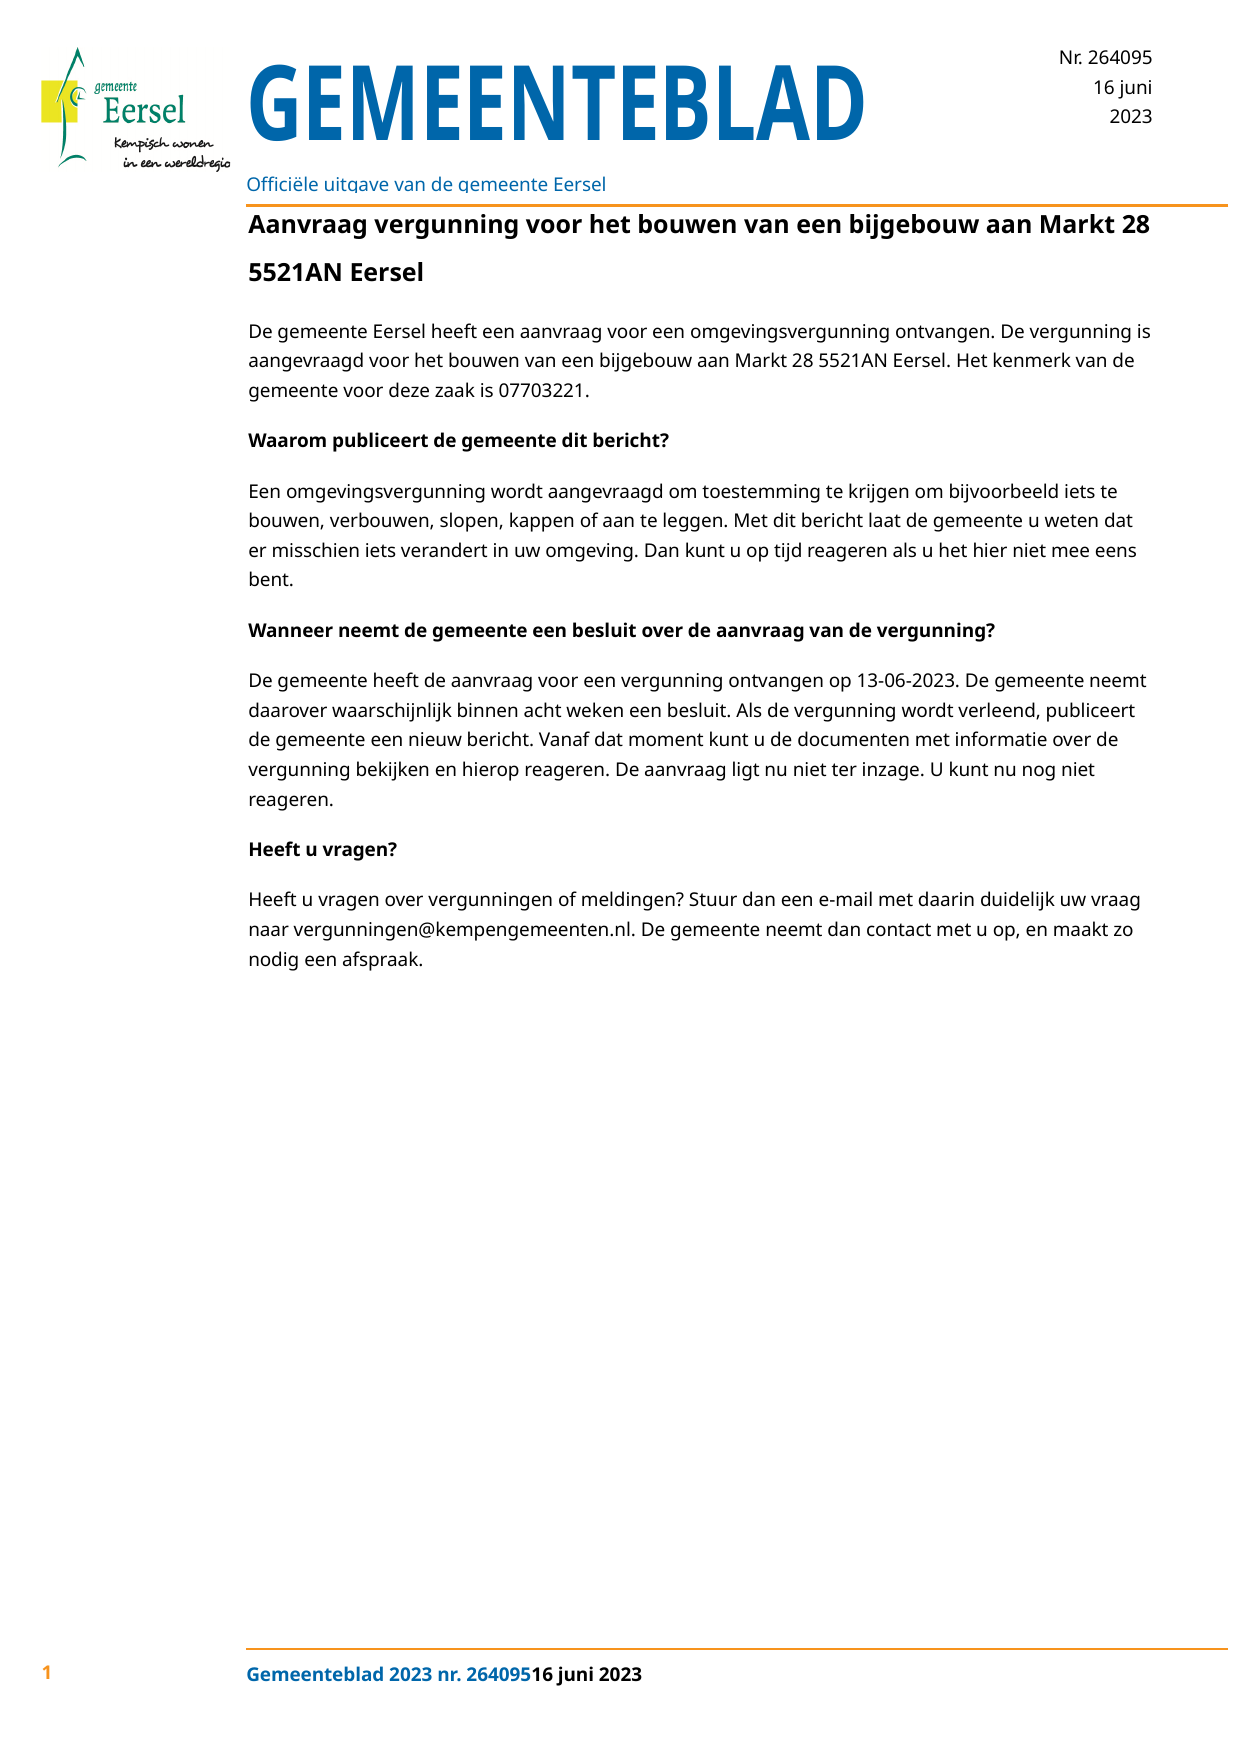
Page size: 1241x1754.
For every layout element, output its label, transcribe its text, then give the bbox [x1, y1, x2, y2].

text Een omgevingsvergunning wordt aangevraagd om toestemming te krijgen om bijvoorbeeld iets te bouwen, verbouwen, slopen, kappen of aan te leggen. Met dit bericht laat de gemeente u weten dat er misschien iets verandert in uw omgeving. Dan kunt u op tijd reageren als u het hier niet mee eens bent. [248, 478, 1152, 592]
text Waarom publiceert de gemeente dit bericht? [248, 427, 1152, 453]
text Heeft u vragen over vergunningen of meldingen? Stuur dan een e-mail met daarin duidelijk uw vraag naar vergunningen@kempengemeenten.nl. De gemeente neemt dan contact met u op, en maakt zo nodig een afspraak. [248, 887, 1152, 972]
text Heeft u vragen? [248, 836, 1152, 862]
text De gemeente heeft de aanvraag voor een vergunning ontvangen op 13-06-2023. De gemeente neemt daarover waarschijnlijk binnen acht weken een besluit. Als de vergunning wordt verleend, publiceert de gemeente een nieuw bericht. Vanaf dat moment kunt u de documenten met informatie over de vergunning bekijken en hierop reageren. De aanvraag ligt nu niet ter inzage. U kunt nu nog niet reageren. [248, 667, 1152, 812]
text Aanvraag vergunning voor het bouwen van een bijgebouw aan Markt 28 5521AN Eersel [248, 207, 1152, 288]
text Wanneer neemt de gemeente een besluit over de aanvraag van de vergunning? [248, 617, 1152, 643]
picture [41, 47, 231, 172]
text De gemeente Eersel heeft een aanvraag voor een omgevingsvergunning ontvangen. De vergunning is aangevraagd voor het bouwen van een bijgebouw aan Markt 28 5521AN Eersel. Het kenmerk van de gemeente voor deze zaak is 07703221. [248, 318, 1152, 403]
